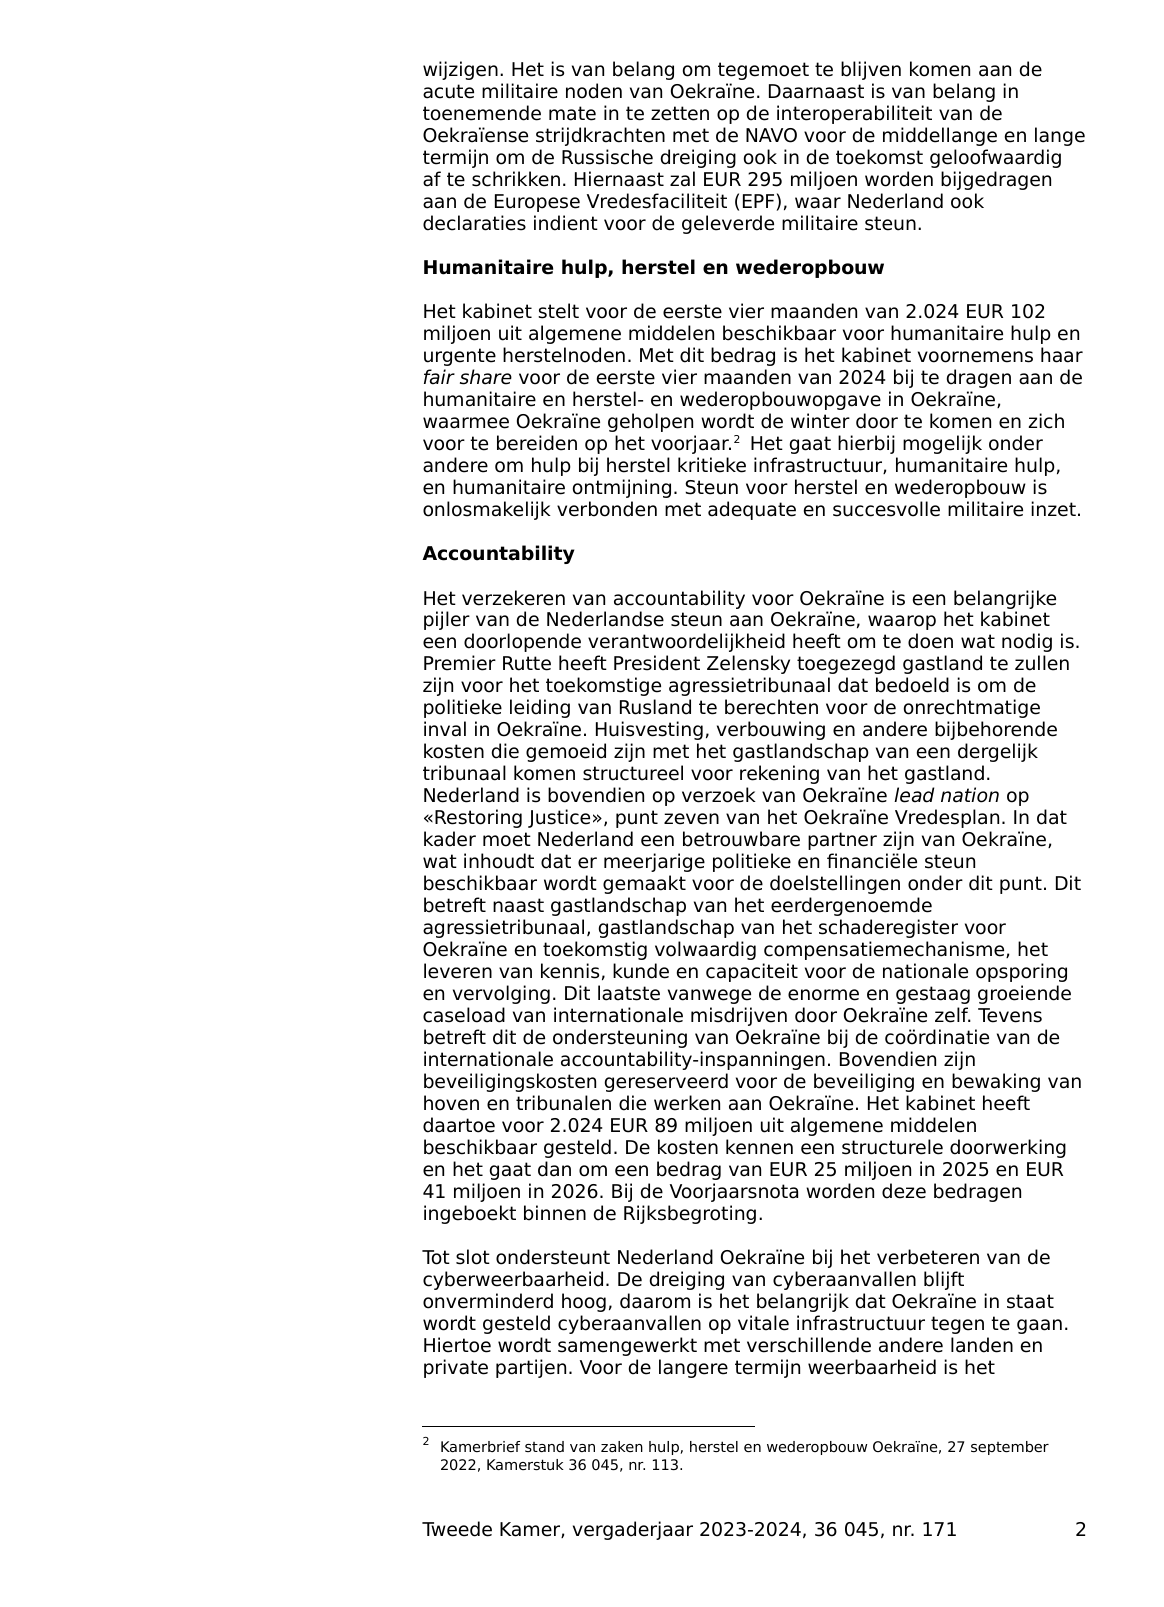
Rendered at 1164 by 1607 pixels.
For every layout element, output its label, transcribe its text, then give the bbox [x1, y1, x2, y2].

text Kamerbrief stand van zaken hulp, herstel en wederopbouw Oekraïne, 27 september 2022, Kamerstuk 36 045, nr. 113. [422, 1435, 1087, 1474]
text Tot slot ondersteunt Nederland Oekraïne bij het verbeteren van de cyberweerbaarheid. De dreiging van cyberaanvallen blijft onverminderd hoog, daarom is het belangrijk dat Oekraïne in staat wordt gesteld cyberaanvallen op vitale infrastructuur tegen te gaan. Hiertoe wordt samengewerkt met verschillende andere landen en private partijen. Voor de langere termijn weerbaarheid is het [422, 1247, 1087, 1379]
text Het verzekeren van accountability voor Oekraïne is een belangrijke pijler van de Nederlandse steun aan Oekraïne, waarop het kabinet een doorlopende verantwoordelijkheid heeft om te doen wat nodig is. Premier Rutte heeft President Zelensky toegezegd gastland te zullen zijn voor het toekomstige agressietribunaal dat bedoeld is om de politieke leiding van Rusland te berechten voor de onrechtmatige inval in Oekraïne. Huisvesting, verbouwing en andere bijbehorende kosten die gemoeid zijn met het gastlandschap van een dergelijk tribunaal komen structureel voor rekening van het gastland. Nederland is bovendien op verzoek van Oekraïne lead nation op «Restoring Justice», punt zeven van het Oekraïne Vredesplan. In dat kader moet Nederland een betrouwbare partner zijn van Oekraïne, wat inhoudt dat er meerjarige politieke en financiële steun beschikbaar wordt gemaakt voor de doelstellingen onder dit punt. Dit betreft naast gastlandschap van het eerdergenoemde agressietribunaal, gastlandschap van het schaderegister voor Oekraïne en toekomstig volwaardig compensatiemechanisme, het leveren van kennis, kunde en capaciteit voor de nationale opsporing en vervolging. Dit laatste vanwege de enorme en gestaag groeiende caseload van internationale misdrijven door Oekraïne zelf. Tevens betreft dit de ondersteuning van Oekraïne bij de coördinatie van de internationale accountability-inspanningen. Bovendien zijn beveiligingskosten gereserveerd voor de beveiliging en bewaking van hoven en tribunalen die werken aan Oekraïne. Het kabinet heeft daartoe voor 2.024 EUR 89 miljoen uit algemene middelen beschikbaar gesteld. De kosten kennen een structurele doorwerking en het gaat dan om een bedrag van EUR 25 miljoen in 2025 en EUR 41 miljoen in 2026. Bij de Voorjaarsnota worden deze bedragen ingeboekt binnen de Rijksbegroting. [422, 587, 1087, 1225]
subtitle Humanitaire hulp, herstel en wederopbouw [422, 257, 1087, 279]
subtitle Accountability [422, 543, 1087, 565]
text wijzigen. Het is van belang om tegemoet te blijven komen aan de acute militaire noden van Oekraïne. Daarnaast is van belang in toenemende mate in te zetten op de interoperabiliteit van de Oekraïense strijdkrachten met de NAVO voor de middellange en lange termijn om de Russische dreiging ook in de toekomst geloofwaardig af te schrikken. Hiernaast zal EUR 295 miljoen worden bijgedragen aan de Europese Vredesfaciliteit (EPF), waar Nederland ook declaraties indient voor de geleverde militaire steun. [422, 59, 1087, 235]
text Het kabinet stelt voor de eerste vier maanden van 2.024 EUR 102 miljoen uit algemene middelen beschikbaar voor humanitaire hulp en urgente herstelnoden. Met dit bedrag is het kabinet voornemens haar fair share voor de eerste vier maanden van 2024 bij te dragen aan de humanitaire en herstel- en wederopbouwopgave in Oekraïne, waarmee Oekraïne geholpen wordt de winter door te komen en zich voor te bereiden op het voorjaar. Het gaat hierbij mogelijk onder andere om hulp bij herstel kritieke infrastructuur, humanitaire hulp, en humanitaire ontmijning. Steun voor herstel en wederopbouw is onlosmakelijk verbonden met adequate en succesvolle militaire inzet. [422, 301, 1087, 521]
